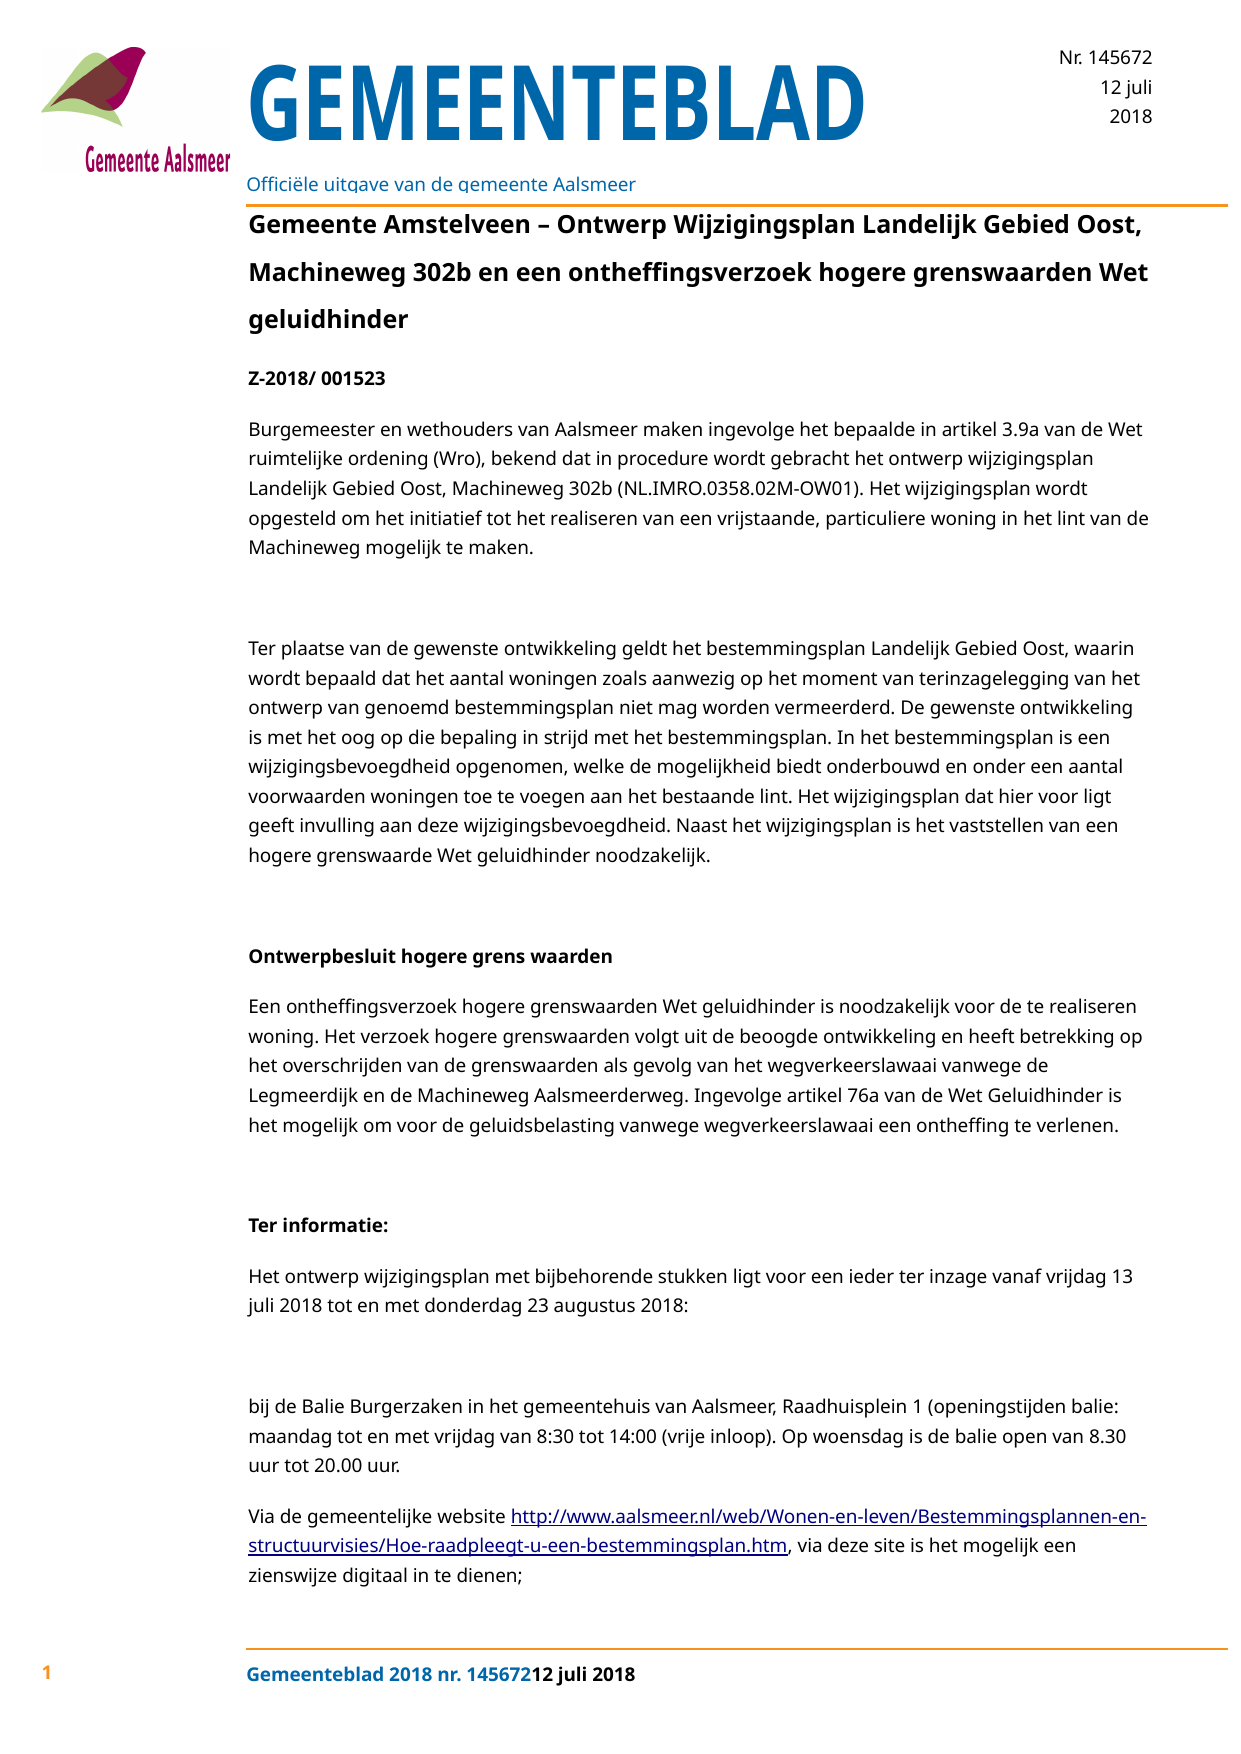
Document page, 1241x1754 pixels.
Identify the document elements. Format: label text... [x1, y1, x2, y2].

text Via de gemeentelijke website http://www.aalsmeer.nl/web/Wonen-en-leven/Bestemmingsplannen-en-structuurvisies/Hoe-raadpleegt-u-een-bestemmingsplan.htm, via deze site is het mogelijk een zienswijze digitaal in te dienen; [248, 1503, 1152, 1588]
text Het ontwerp wijzigingsplan met bijbehorende stukken ligt voor een ieder ter inzage vanaf vrijdag 13 juli 2018 tot en met donderdag 23 augustus 2018: [248, 1263, 1152, 1318]
text Ontwerpbesluit hogere grens waarden [248, 943, 1152, 969]
text Burgemeester en wethouders van Aalsmeer maken ingevolge het bepaalde in artikel 3.9a van de Wet ruimtelijke ordening (Wro), bekend dat in procedure wordt gebracht het ontwerp wijzigingsplan Landelijk Gebied Oost, Machineweg 302b (NL.IMRO.0358.02M-OW01). Het wijzigingsplan wordt opgesteld om het initiatief tot het realiseren van een vrijstaande, particuliere woning in het lint van de Machineweg mogelijk te maken. [248, 416, 1152, 560]
text bij de Balie Burgerzaken in het gemeentehuis van Aalsmeer, Raadhuisplein 1 (openingstijden balie: maandag tot en met vrijdag van 8:30 tot 14:00 (vrije inloop). Op woensdag is de balie open van 8.30 uur tot 20.00 uur. [248, 1393, 1152, 1478]
text Z-2018/ 001523 [248, 366, 1152, 391]
text Ter informatie: [248, 1213, 1152, 1238]
text Ter plaatse van de gewenste ontwikkeling geldt het bestemmingsplan Landelijk Gebied Oost, waarin wordt bepaald dat het aantal woningen zoals aanwezig op het moment van terinzagelegging van het ontwerp van genoemd bestemmingsplan niet mag worden vermeerderd. De gewenste ontwikkeling is met het oog op die bepaling in strijd met het bestemmingsplan. In het bestemmingsplan is een wijzigingsbevoegdheid opgenomen, welke de mogelijkheid biedt onderbouwd en onder een aantal voorwaarden woningen toe te voegen aan het bestaande lint. Het wijzigingsplan dat hier voor ligt geeft invulling aan deze wijzigingsbevoegdheid. Naast het wijzigingsplan is het vaststellen van een hogere grenswaarde Wet geluidhinder noodzakelijk. [248, 635, 1152, 868]
text Een ontheffingsverzoek hogere grenswaarden Wet geluidhinder is noodzakelijk voor de te realiseren woning. Het verzoek hogere grenswaarden volgt uit de beoogde ontwikkeling en heeft betrekking op het overschrijden van de grenswaarden als gevolg van het wegverkeerslawaai vanwege de Legmeerdijk en de Machineweg Aalsmeerderweg. Ingevolge artikel 76a van de Wet Geluidhinder is het mogelijk om voor de geluidsbelasting vanwege wegverkeerslawaai een ontheffing te verlenen. [248, 993, 1152, 1137]
picture [41, 47, 231, 172]
text Gemeente Amstelveen – Ontwerp Wijzigingsplan Landelijk Gebied Oost, Machineweg 302b en een ontheffingsverzoek hogere grenswaarden Wet geluidhinder [248, 207, 1152, 336]
